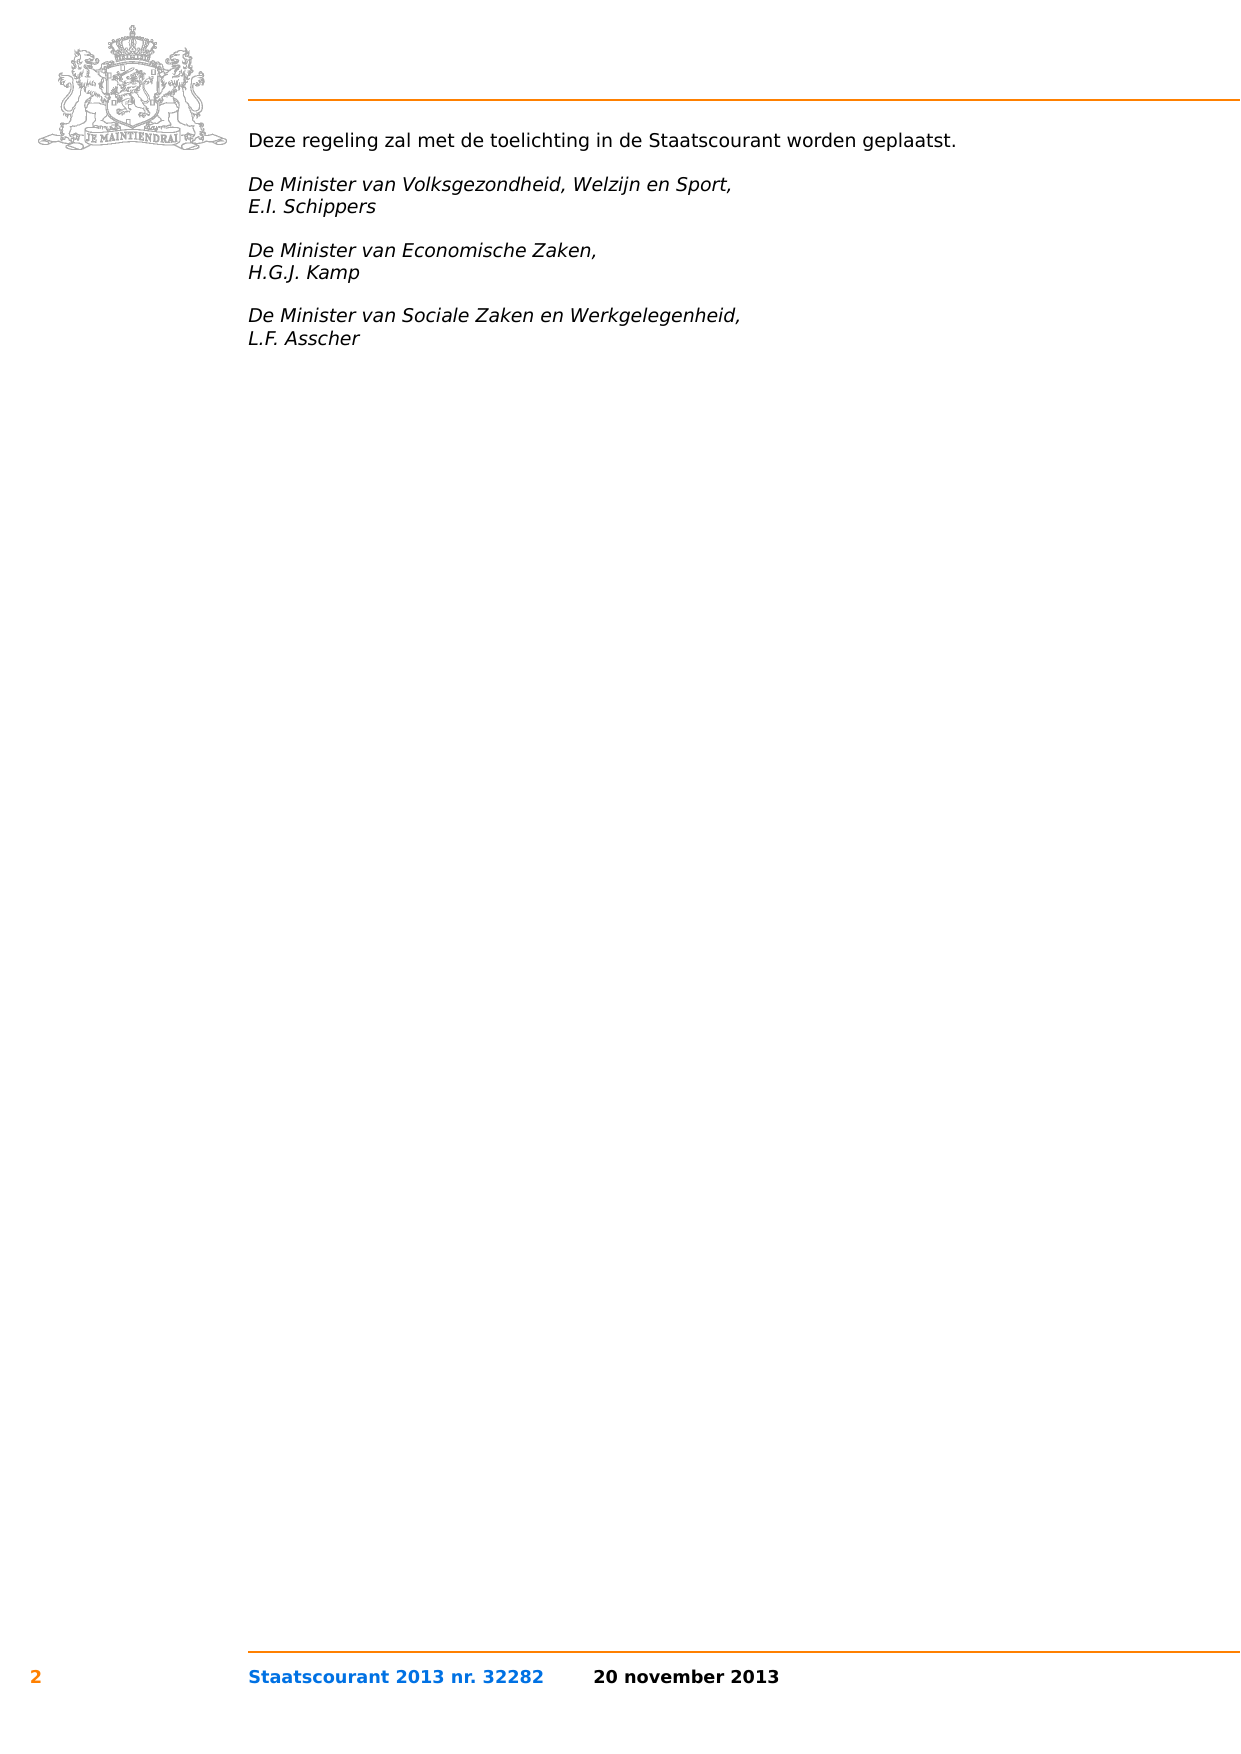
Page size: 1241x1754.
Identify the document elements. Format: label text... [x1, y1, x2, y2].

text De Minister van Sociale Zaken en Werkgelegenheid, L.F. Asscher [248, 305, 1163, 349]
text Deze regeling zal met de toelichting in de Staatscourant worden geplaatst. [248, 130, 1163, 152]
text De Minister van Economische Zaken, H.G.J. Kamp [248, 239, 1163, 283]
picture [38, 25, 227, 150]
text De Minister van Volksgezondheid, Welzijn en Sport, E.I. Schippers [248, 174, 1163, 218]
